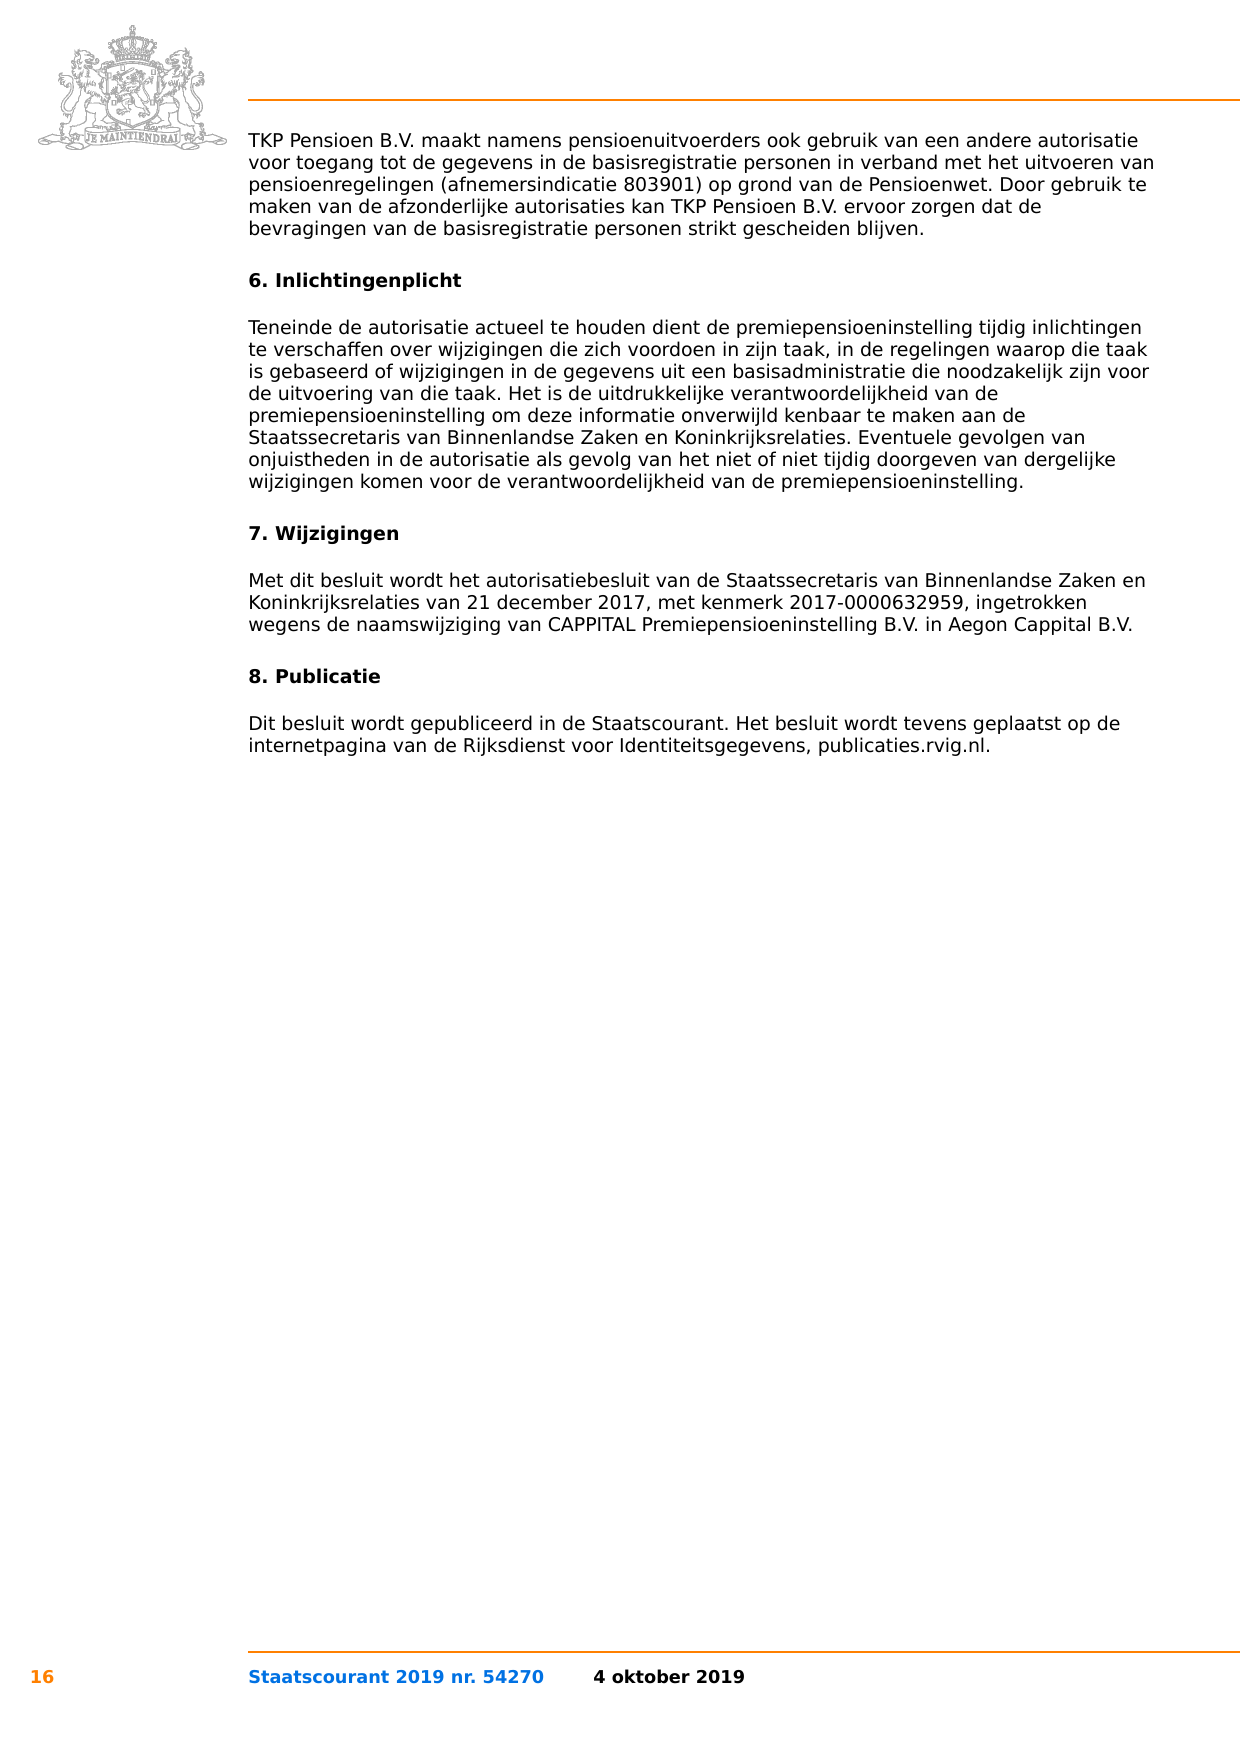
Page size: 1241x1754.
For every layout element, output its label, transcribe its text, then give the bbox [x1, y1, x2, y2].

text TKP Pensioen B.V. maakt namens pensioenuitvoerders ook gebruik van een andere autorisatie voor toegang tot de gegevens in de basisregistratie personen in verband met het uitvoeren van pensioenregelingen (afnemersindicatie 803901) op grond van de Pensioenwet. Door gebruik te maken van de afzonderlijke autorisaties kan TKP Pensioen B.V. ervoor zorgen dat de bevragingen van de basisregistratie personen strikt gescheiden blijven. [248, 130, 1163, 240]
text Teneinde de autorisatie actueel te houden dient de premiepensioeninstelling tijdig inlichtingen te verschaffen over wijzigingen die zich voordoen in zijn taak, in de regelingen waarop die taak is gebaseerd of wijzigingen in de gegevens uit een basisadministratie die noodzakelijk zijn voor de uitvoering van die taak. Het is de uitdrukkelijke verantwoordelijkheid van de premiepensioeninstelling om deze informatie onverwijld kenbaar te maken aan de Staatssecretaris van Binnenlandse Zaken en Koninkrijksrelaties. Eventuele gevolgen van onjuistheden in de autorisatie als gevolg van het niet of niet tijdig doorgeven van dergelijke wijzigingen komen voor de verantwoordelijkheid van de premiepensioeninstelling. [248, 317, 1163, 493]
subtitle 6. Inlichtingenplicht [248, 270, 1163, 292]
text Met dit besluit wordt het autorisatiebesluit van de Staatssecretaris van Binnenlandse Zaken en Koninkrijksrelaties van 21 december 2017, met kenmerk 2017-0000632959, ingetrokken wegens de naamswijziging van CAPPITAL Premiepensioeninstelling B.V. in Aegon Cappital B.V. [248, 569, 1163, 636]
subtitle 8. Publicatie [248, 666, 1163, 687]
subtitle 7. Wijzigingen [248, 523, 1163, 544]
text Dit besluit wordt gepubliceerd in de Staatscourant. Het besluit wordt tevens geplaatst op de internetpagina van de Rijksdienst voor Identiteitsgegevens, publicaties.rvig.nl. [248, 712, 1163, 756]
picture [38, 25, 227, 150]
